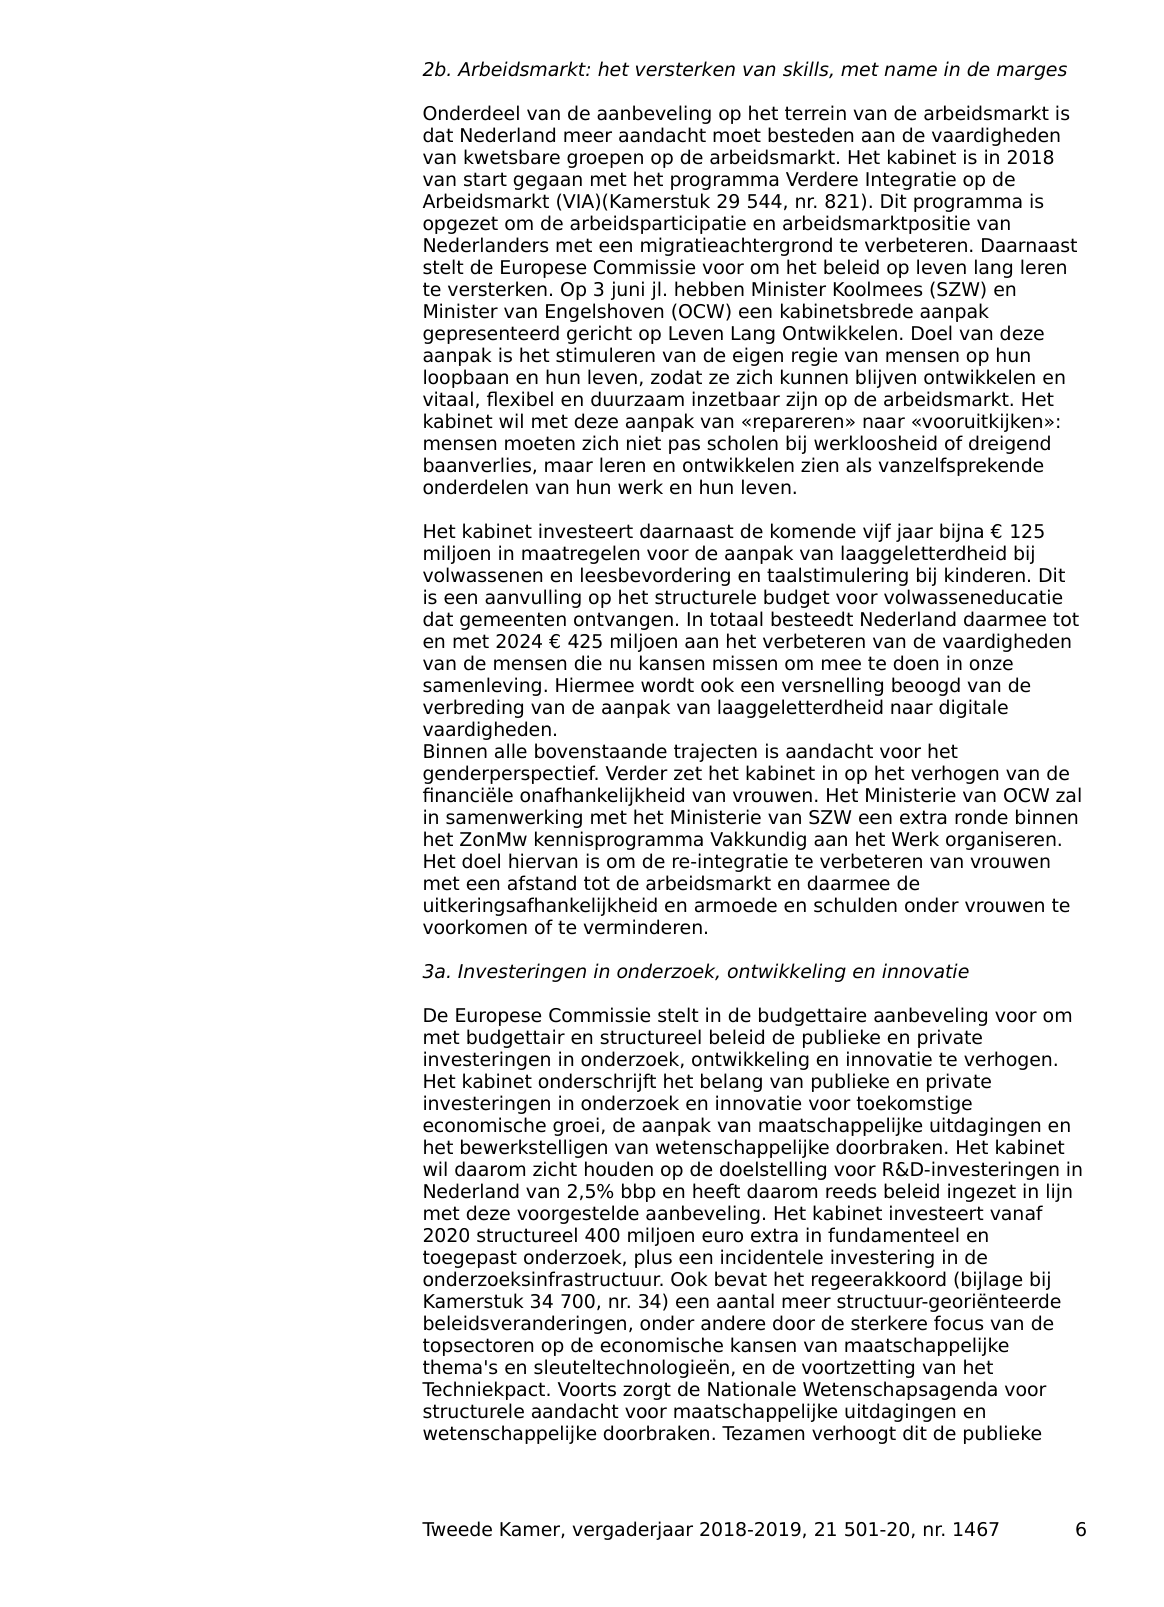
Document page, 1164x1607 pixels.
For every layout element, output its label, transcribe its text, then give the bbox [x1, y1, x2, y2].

subtitle 2b. Arbeidsmarkt: het versterken van skills, met name in de marges [422, 59, 1087, 81]
text Onderdeel van de aanbeveling op het terrein van de arbeidsmarkt is dat Nederland meer aandacht moet besteden aan de vaardigheden van kwetsbare groepen op de arbeidsmarkt. Het kabinet is in 2018 van start gegaan met het programma Verdere Integratie op de Arbeidsmarkt (VIA)(Kamerstuk 29 544, nr. 821). Dit programma is opgezet om de arbeidsparticipatie en arbeidsmarktpositie van Nederlanders met een migratieachtergrond te verbeteren. Daarnaast stelt de Europese Commissie voor om het beleid op leven lang leren te versterken. Op 3 juni jl. hebben Minister Koolmees (SZW) en Minister van Engelshoven (OCW) een kabinetsbrede aanpak gepresenteerd gericht op Leven Lang Ontwikkelen. Doel van deze aanpak is het stimuleren van de eigen regie van mensen op hun loopbaan en hun leven, zodat ze zich kunnen blijven ontwikkelen en vitaal, flexibel en duurzaam inzetbaar zijn op de arbeidsmarkt. Het kabinet wil met deze aanpak van «repareren» naar «vooruitkijken»: mensen moeten zich niet pas scholen bij werkloosheid of dreigend baanverlies, maar leren en ontwikkelen zien als vanzelfsprekende onderdelen van hun werk en hun leven. [422, 103, 1087, 499]
text De Europese Commissie stelt in de budgettaire aanbeveling voor om met budgettair en structureel beleid de publieke en private investeringen in onderzoek, ontwikkeling en innovatie te verhogen. Het kabinet onderschrijft het belang van publieke en private investeringen in onderzoek en innovatie voor toekomstige economische groei, de aanpak van maatschappelijke uitdagingen en het bewerkstelligen van wetenschappelijke doorbraken. Het kabinet wil daarom zicht houden op de doelstelling voor R&D-investeringen in Nederland van 2,5% bbp en heeft daarom reeds beleid ingezet in lijn met deze voorgestelde aanbeveling. Het kabinet investeert vanaf 2020 structureel 400 miljoen euro extra in fundamenteel en toegepast onderzoek, plus een incidentele investering in de onderzoeksinfrastructuur. Ook bevat het regeerakkoord (bijlage bij Kamerstuk 34 700, nr. 34) een aantal meer structuur-georiënteerde beleidsveranderingen, onder andere door de sterkere focus van de topsectoren op de economische kansen van maatschappelijke thema's en sleuteltechnologieën, en de voortzetting van het Techniekpact. Voorts zorgt de Nationale Wetenschapsagenda voor structurele aandacht voor maatschappelijke uitdagingen en wetenschappelijke doorbraken. Tezamen verhoogt dit de publieke [422, 1005, 1087, 1444]
subtitle 3a. Investeringen in onderzoek, ontwikkeling en innovatie [422, 961, 1087, 983]
text Binnen alle bovenstaande trajecten is aandacht voor het genderperspectief. Verder zet het kabinet in op het verhogen van de financiële onafhankelijkheid van vrouwen. Het Ministerie van OCW zal in samenwerking met het Ministerie van SZW een extra ronde binnen het ZonMw kennisprogramma Vakkundig aan het Werk organiseren. Het doel hiervan is om de re-integratie te verbeteren van vrouwen met een afstand tot de arbeidsmarkt en daarmee de uitkeringsafhankelijkheid en armoede en schulden onder vrouwen te voorkomen of te verminderen. [422, 741, 1087, 939]
text Het kabinet investeert daarnaast de komende vijf jaar bijna € 125 miljoen in maatregelen voor de aanpak van laaggeletterdheid bij volwassenen en leesbevordering en taalstimulering bij kinderen. Dit is een aanvulling op het structurele budget voor volwasseneducatie dat gemeenten ontvangen. In totaal besteedt Nederland daarmee tot en met 2024 € 425 miljoen aan het verbeteren van de vaardigheden van de mensen die nu kansen missen om mee te doen in onze samenleving. Hiermee wordt ook een versnelling beoogd van de verbreding van de aanpak van laaggeletterdheid naar digitale vaardigheden. [422, 521, 1087, 741]
